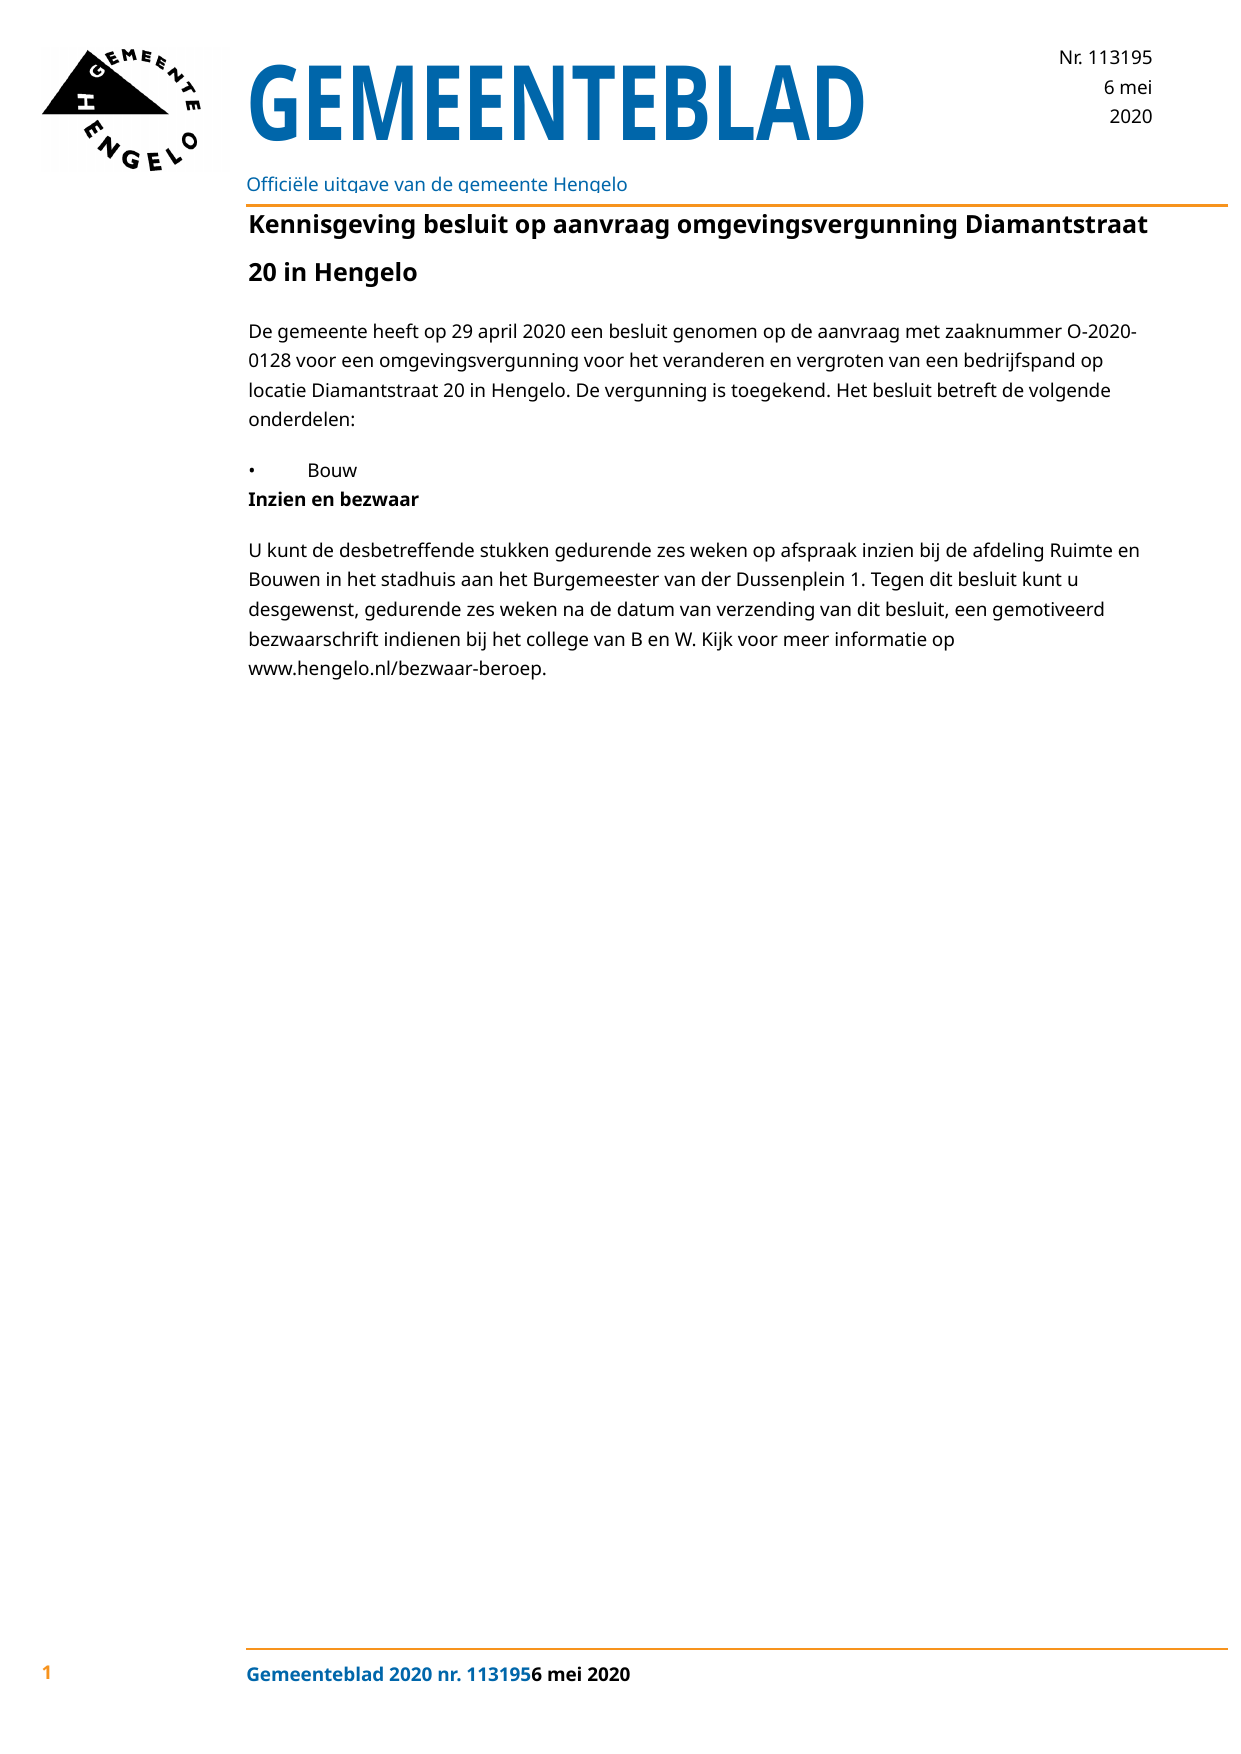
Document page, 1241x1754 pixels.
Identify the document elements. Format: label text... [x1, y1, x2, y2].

text De gemeente heeft op 29 april 2020 een besluit genomen op de aanvraag met zaaknummer O-2020-0128 voor een omgevingsvergunning voor het veranderen en vergroten van een bedrijfspand op locatie Diamantstraat 20 in Hengelo. De vergunning is toegekend. Het besluit betreft de volgende onderdelen: [248, 318, 1152, 432]
picture [41, 47, 231, 172]
text Kennisgeving besluit op aanvraag omgevingsvergunning Diamantstraat 20 in Hengelo [248, 207, 1152, 288]
text Inzien en bezwaar [248, 487, 1152, 512]
list Bouw [248, 457, 1152, 483]
text U kunt de desbetreffende stukken gedurende zes weken op afspraak inzien bij de afdeling Ruimte en Bouwen in het stadhuis aan het Burgemeester van der Dussenplein 1. Tegen dit besluit kunt u desgewenst, gedurende zes weken na de datum van verzending van dit besluit, een gemotiveerd bezwaarschrift indienen bij het college van B en W. Kijk voor meer informatie op www.hengelo.nl/bezwaar-beroep. [248, 537, 1152, 681]
